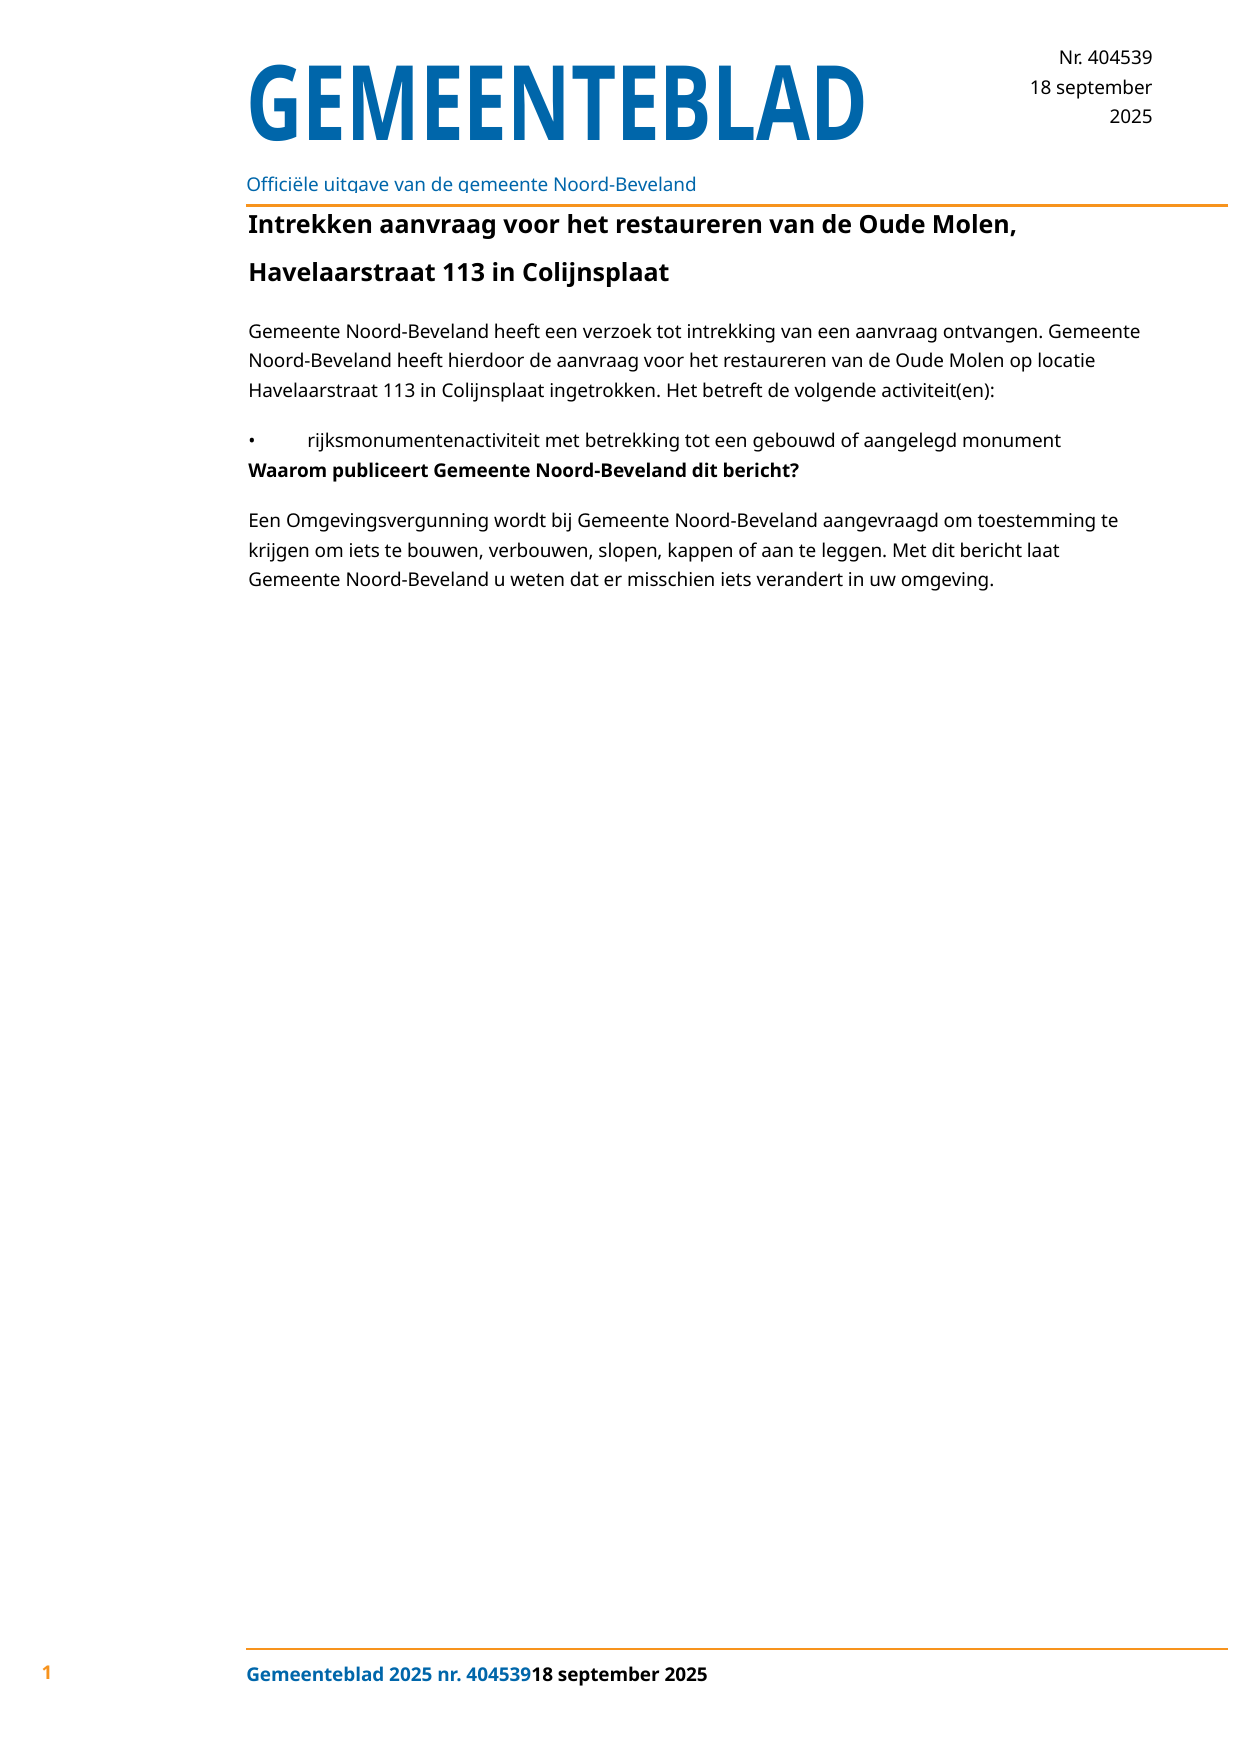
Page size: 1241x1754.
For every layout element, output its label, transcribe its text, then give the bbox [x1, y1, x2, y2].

text Intrekken aanvraag voor het restaureren van de Oude Molen, Havelaarstraat 113 in Colijnsplaat [248, 207, 1152, 288]
list rijksmonumentenactiviteit met betrekking tot een gebouwd of aangelegd monument [248, 427, 1152, 453]
text Gemeente Noord-Beveland heeft een verzoek tot intrekking van een aanvraag ontvangen. Gemeente Noord-Beveland heeft hierdoor de aanvraag voor het restaureren van de Oude Molen op locatie Havelaarstraat 113 in Colijnsplaat ingetrokken. Het betreft de volgende activiteit(en): [248, 318, 1152, 403]
picture [41, 47, 231, 172]
text Een Omgevingsvergunning wordt bij Gemeente Noord-Beveland aangevraagd om toestemming te krijgen om iets te bouwen, verbouwen, slopen, kappen of aan te leggen. Met dit bericht laat Gemeente Noord-Beveland u weten dat er misschien iets verandert in uw omgeving. [248, 507, 1152, 592]
text Waarom publiceert Gemeente Noord-Beveland dit bericht? [248, 457, 1152, 483]
